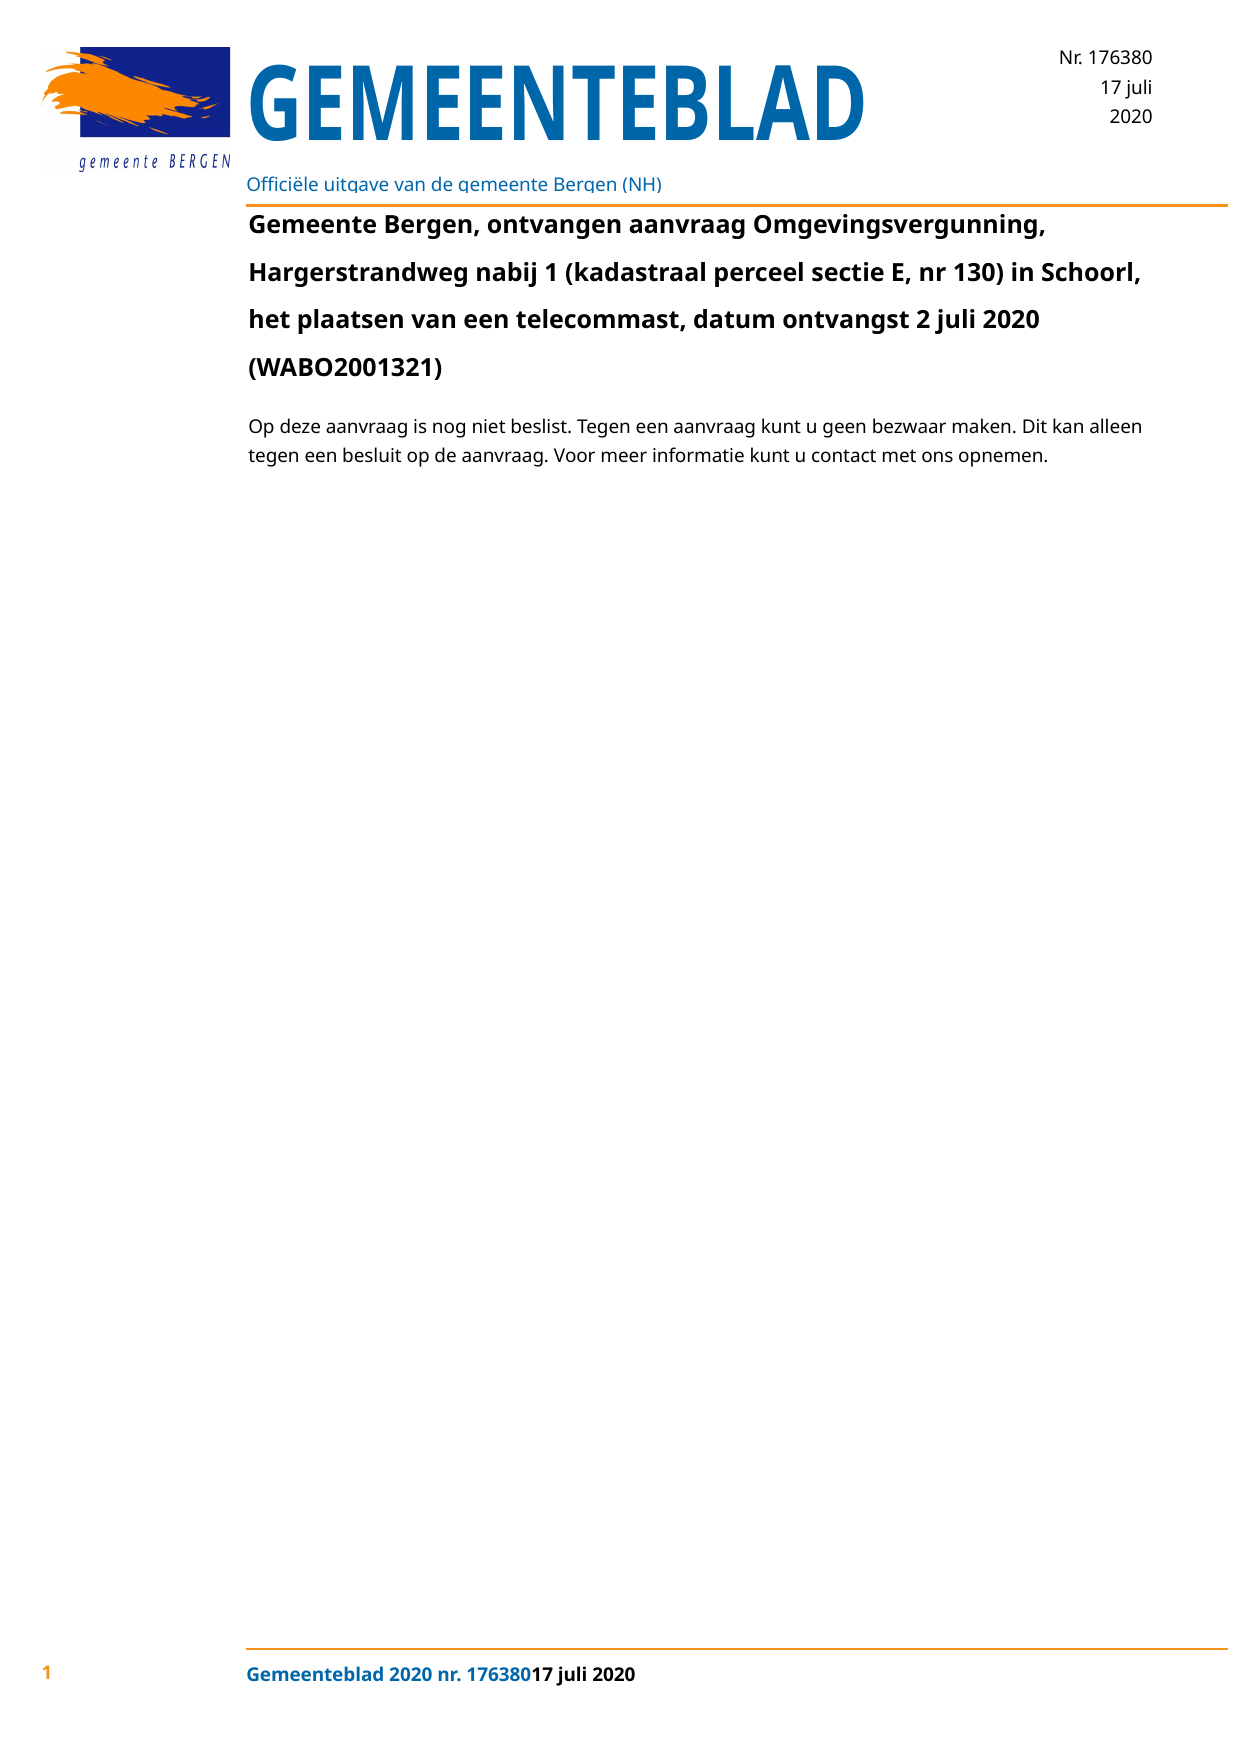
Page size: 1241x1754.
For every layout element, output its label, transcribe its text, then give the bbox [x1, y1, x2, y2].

text Gemeente Bergen, ontvangen aanvraag Omgevingsvergunning, Hargerstrandweg nabij 1 (kadastraal perceel sectie E, nr 130) in Schoorl, het plaatsen van een telecommast, datum ontvangst 2 juli 2020 (WABO2001321) [248, 207, 1152, 384]
text Op deze aanvraag is nog niet beslist. Tegen een aanvraag kunt u geen bezwaar maken. Dit kan alleen tegen een besluit op de aanvraag. Voor meer informatie kunt u contact met ons opnemen. [248, 413, 1152, 468]
picture [41, 47, 231, 172]
